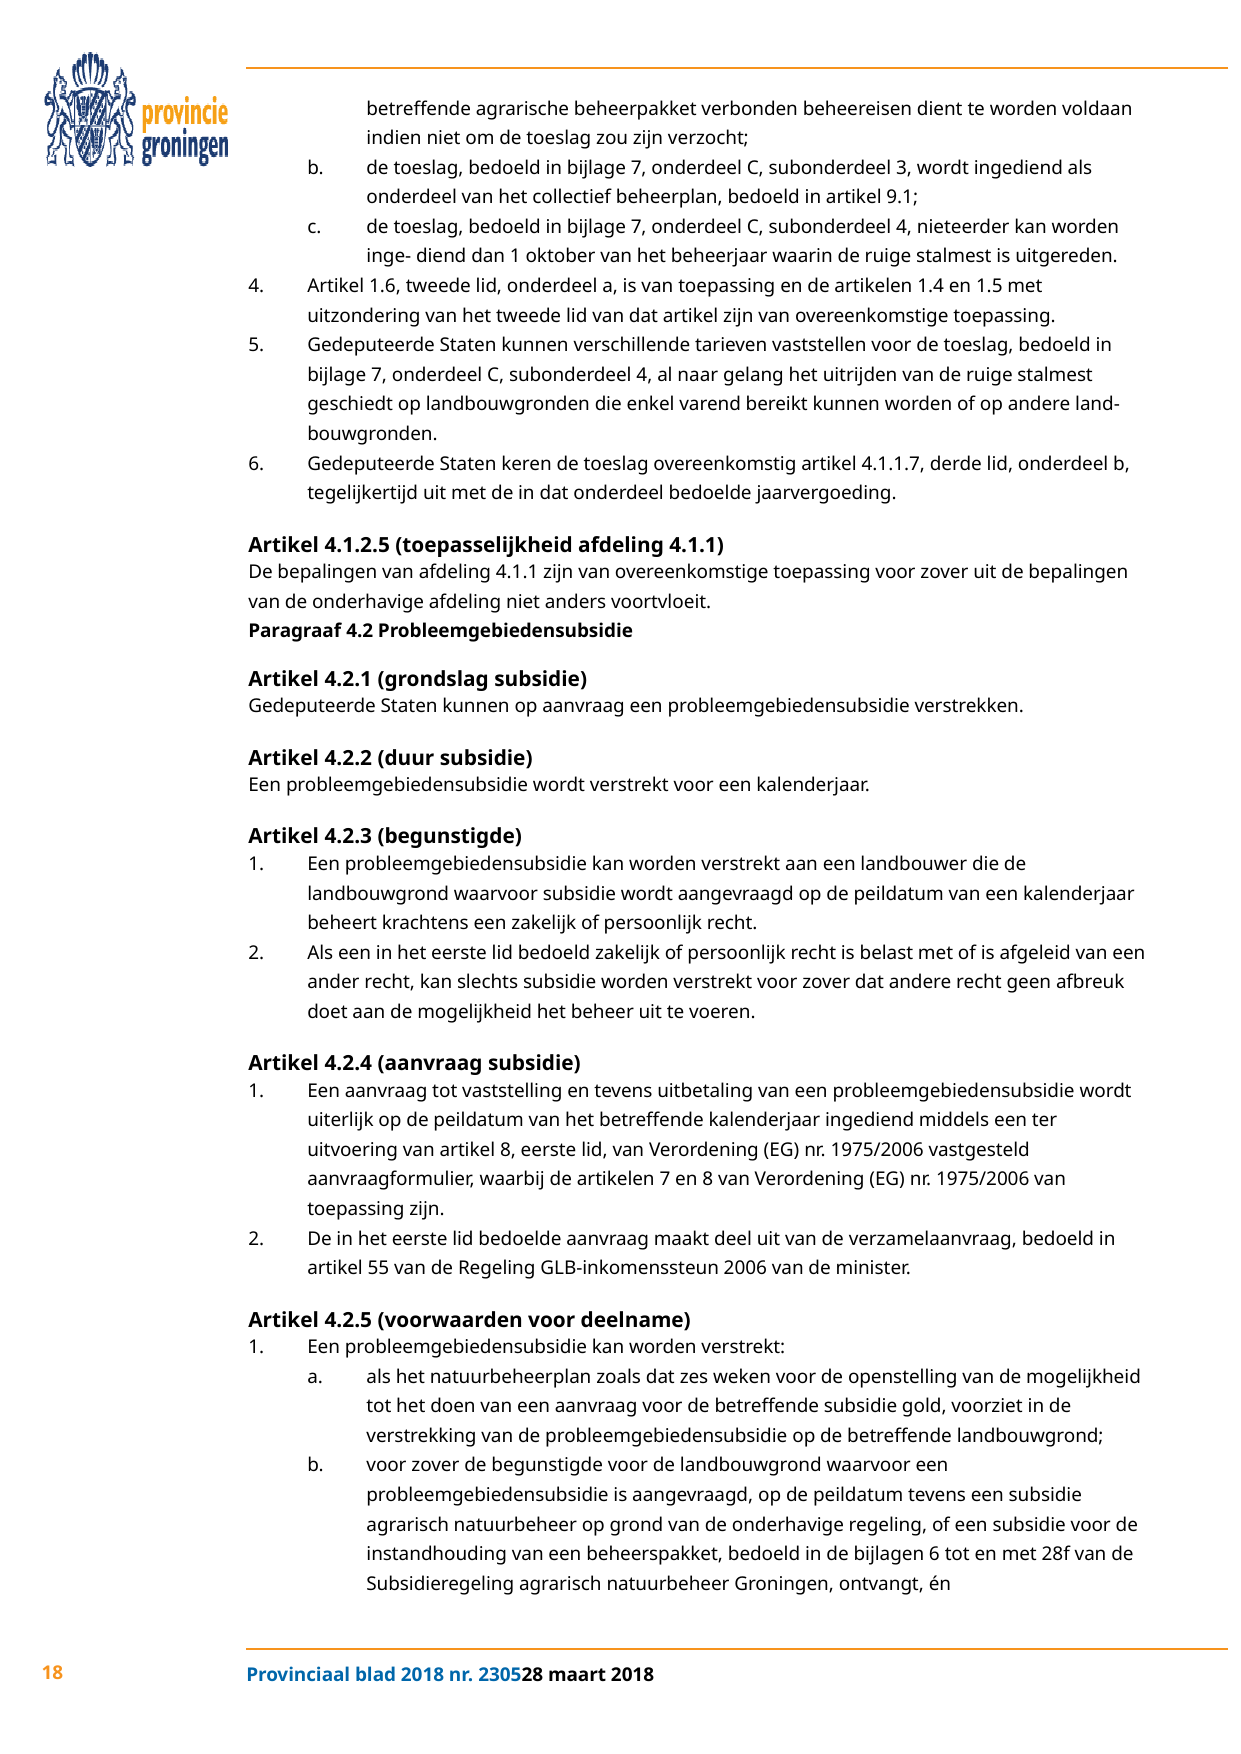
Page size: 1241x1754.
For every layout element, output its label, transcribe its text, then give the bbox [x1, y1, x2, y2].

list Gedeputeerde Staten keren de toeslag overeenkomstig artikel 4.1.1.7, derde lid, onderdeel b, tegelijkertijd uit met de in dat onderdeel bedoelde jaarvergoeding. [248, 450, 1152, 505]
list Gedeputeerde Staten kunnen verschillende tarieven vaststellen voor de toeslag, bedoeld in bijlage 7, onderdeel C, subonderdeel 4, al naar gelang het uitrijden van de ruige stalmest geschiedt op landbouwgronden die enkel varend bereikt kunnen worden of op andere land- bouwgronden. [248, 331, 1152, 446]
list De in het eerste lid bedoelde aanvraag maakt deel uit van de verzamelaanvraag, bedoeld in artikel 55 van de Regeling GLB-inkomenssteun 2006 van de minister. [248, 1225, 1152, 1280]
list Een aanvraag tot vaststelling en tevens uitbetaling van een probleemgebiedensubsidie wordt uiterlijk op de peildatum van het betreffende kalenderjaar ingediend middels een ter uitvoering van artikel 8, eerste lid, van Verordening (EG) nr. 1975/2006 vastgesteld aanvraagformulier, waarbij de artikelen 7 en 8 van Verordening (EG) nr. 1975/2006 van toepassing zijn. [248, 1077, 1152, 1221]
text Een probleemgebiedensubsidie wordt verstrekt voor een kalenderjaar. [248, 771, 1152, 797]
text Artikel 4.2.2 (duur subsidie) [248, 743, 1152, 771]
text Artikel 4.2.3 (begunstigde) [248, 822, 1152, 850]
list Een probleemgebiedensubsidie kan worden verstrekt aan een landbouwer die de landbouwgrond waarvoor subsidie wordt aangevraagd op de peildatum van een kalenderjaar beheert krachtens een zakelijk of persoonlijk recht. [248, 850, 1152, 935]
list Als een in het eerste lid bedoeld zakelijk of persoonlijk recht is belast met of is afgeleid van een ander recht, kan slechts subsidie worden verstrekt voor zover dat andere recht geen afbreuk doet aan de mogelijkheid het beheer uit te voeren. [248, 939, 1152, 1024]
list als het natuurbeheerplan zoals dat zes weken voor de openstelling van de mogelijkheid tot het doen van een aanvraag voor de betreffende subsidie gold, voorziet in de verstrekking van de probleemgebiedensubsidie op de betreffende landbouwgrond; [307, 1363, 1152, 1448]
list de toeslag, bedoeld in bijlage 7, onderdeel C, subonderdeel 3, wordt ingediend als onderdeel van het collectief beheerplan, bedoeld in artikel 9.1; [307, 154, 1152, 209]
list de toeslag, bedoeld in bijlage 7, onderdeel C, subonderdeel 4, nieteerder kan worden inge- diend dan 1 oktober van het beheerjaar waarin de ruige stalmest is uitgereden. [307, 213, 1152, 268]
list voor zover de begunstigde voor de landbouwgrond waarvoor een probleemgebiedensubsidie is aangevraagd, op de peildatum tevens een subsidie agrarisch natuurbeheer op grond van de onderhavige regeling, of een subsidie voor de instandhouding van een beheerspakket, bedoeld in de bijlagen 6 tot en met 28f van de Subsidieregeling agrarisch natuurbeheer Groningen, ontvangt, én [307, 1452, 1152, 1596]
text Artikel 4.2.5 (voorwaarden voor deelname) [248, 1305, 1152, 1333]
picture [41, 47, 231, 172]
text Paragraaf 4.2 Probleemgebiedensubsidie [248, 617, 1152, 643]
text Artikel 4.1.2.5 (toepasselijkheid afdeling 4.1.1) [248, 530, 1152, 558]
list Artikel 1.6, tweede lid, onderdeel a, is van toepassing en de artikelen 1.4 en 1.5 met uitzondering van het tweede lid van dat artikel zijn van overeenkomstige toepassing. [248, 272, 1152, 328]
text De bepalingen van afdeling 4.1.1 zijn van overeenkomstige toepassing voor zover uit de bepalingen van de onderhavige afdeling niet anders voortvloeit. [248, 558, 1152, 613]
list Een probleemgebiedensubsidie kan worden verstrekt: [248, 1333, 1152, 1359]
text Artikel 4.2.1 (grondslag subsidie) [248, 664, 1152, 692]
text Gedeputeerde Staten kunnen op aanvraag een probleemgebiedensubsidie verstrekken. [248, 692, 1152, 718]
text Artikel 4.2.4 (aanvraag subsidie) [248, 1048, 1152, 1077]
list betreffende agrarische beheerpakket verbonden beheereisen dient te worden voldaan indien niet om de toeslag zou zijn verzocht; [307, 95, 1152, 150]
